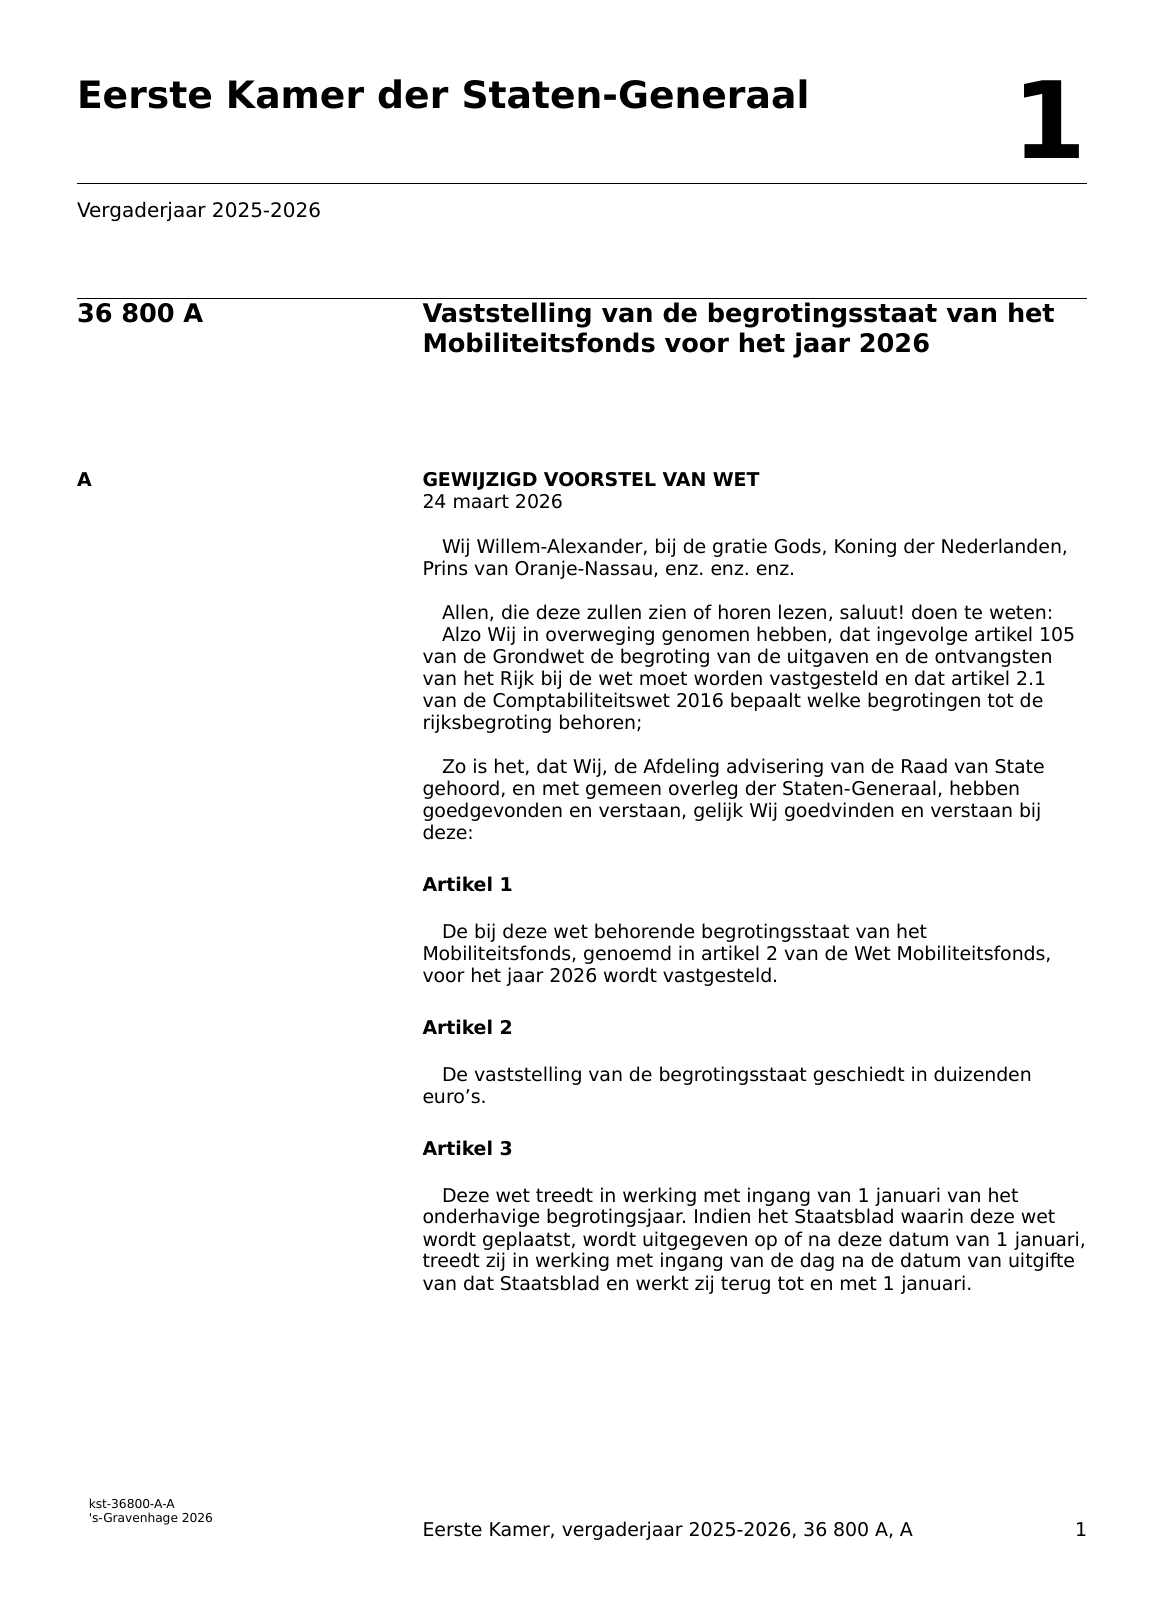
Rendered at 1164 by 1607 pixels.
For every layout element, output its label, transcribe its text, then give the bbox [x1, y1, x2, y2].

table_cell Vergaderjaar 2025-2026 [77, 184, 1087, 298]
text Alzo Wij in overweging genomen hebben, dat ingevolge artikel 105 van de Grondwet de begroting van de uitgaven en de ontvangsten van het Rijk bij de wet moet worden vastgesteld en dat artikel 2.1 van de Comptabiliteitswet 2016 bepaalt welke begrotingen tot de rijksbegroting behoren; [422, 624, 1087, 733]
text kst-36800-A-A [88, 1497, 323, 1511]
subtitle 36 800 A Vaststelling van de begrotingsstaat van het Mobiliteitsfonds voor het jaar 2026 [77, 299, 1087, 358]
text Zo is het, dat Wij, de Afdeling advisering van de Raad van State gehoord, en met gemeen overleg der Staten-Generaal, hebben goedgevonden en verstaan, gelijk Wij goedvinden en verstaan bij deze: [422, 756, 1087, 844]
text De vaststelling van de begrotingsstaat geschiedt in duizenden euro’s. [422, 1063, 1087, 1107]
text Deze wet treedt in werking met ingang van 1 januari van het onderhavige begrotingsjaar. Indien het Staatsblad waarin deze wet wordt geplaatst, wordt uitgegeven op of na deze datum van 1 januari, treedt zij in werking met ingang van de dag na de datum van uitgifte van dat Staatsblad en werkt zij terug tot en met 1 januari. [422, 1184, 1087, 1294]
text De bij deze wet behorende begrotingsstaat van het Mobiliteitsfonds, genoemd in artikel 2 van de Wet Mobiliteitsfonds, voor het jaar 2026 wordt vastgesteld. [422, 921, 1087, 987]
table_header Eerste Kamer der Staten-Generaal [77, 59, 886, 183]
text 24 maart 2026 [422, 491, 1087, 513]
text Wij Willem-Alexander, bij de gratie Gods, Koning der Nederlanden, Prins van Oranje-Nassau, enz. enz. enz. [422, 536, 1087, 579]
text 's-Gravenhage 2026 [88, 1511, 323, 1525]
subtitle Artikel 3 [422, 1137, 1087, 1159]
subtitle Artikel 1 [422, 874, 1087, 896]
subtitle Artikel 2 [422, 1017, 1087, 1038]
text Allen, die deze zullen zien of horen lezen, saluut! doen te weten: [422, 602, 1087, 624]
subtitle A GEWIJZIGD VOORSTEL VAN WET [77, 469, 1087, 491]
table_header 1 [886, 59, 1087, 183]
